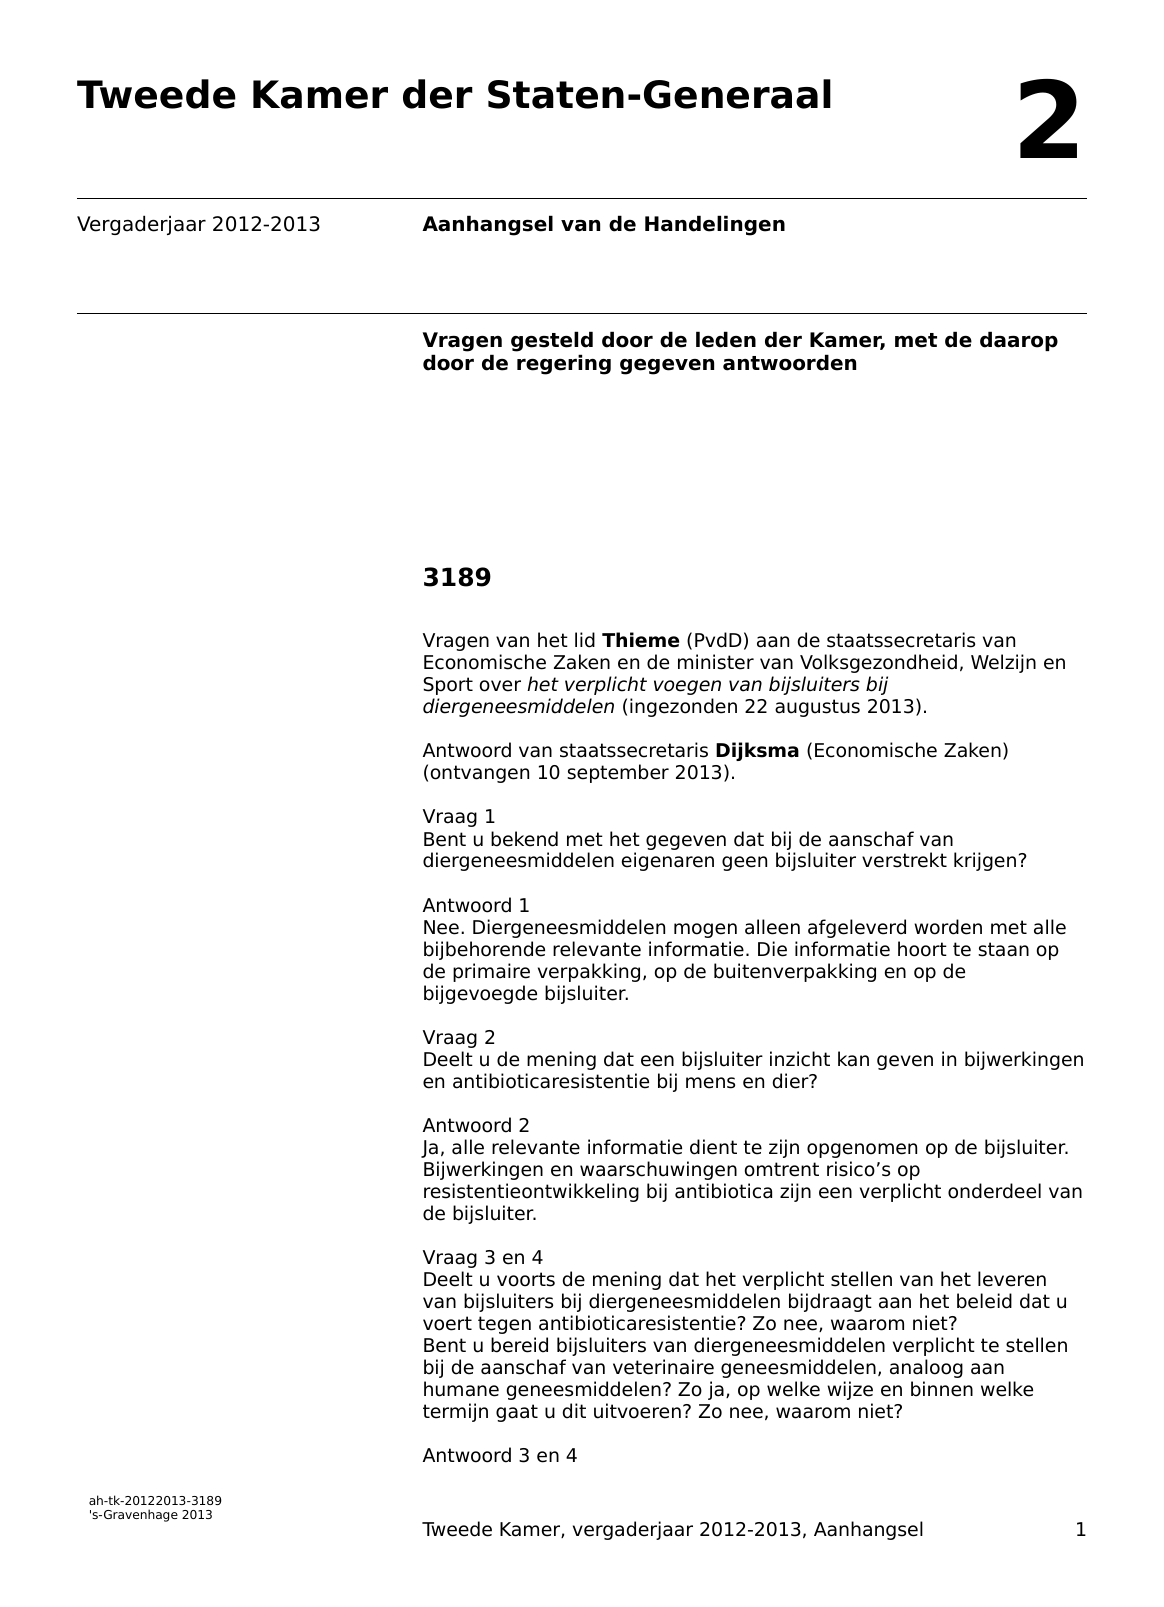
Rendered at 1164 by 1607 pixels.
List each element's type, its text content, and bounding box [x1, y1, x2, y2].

text 's-Gravenhage 2013 [88, 1508, 323, 1522]
text Bent u bekend met het gegeven dat bij de aanschaf van diergeneesmiddelen eigenaren geen bijsluiter verstrekt krijgen? [422, 828, 1087, 872]
table_header 2 [886, 59, 1087, 198]
table_cell Vragen gesteld door de leden der Kamer, met de daarop door de regering gegeven antwoorden [422, 314, 1087, 375]
text Antwoord 2 [422, 1115, 1087, 1137]
text Antwoord van staatssecretaris Dijksma (Economische Zaken) (ontvangen 10 september 2013). [422, 740, 1087, 784]
text Antwoord 3 en 4 [422, 1445, 1087, 1467]
text 3189 [422, 563, 1087, 592]
text Deelt u de mening dat een bijsluiter inzicht kan geven in bijwerkingen en antibioticaresistentie bij mens en dier? [422, 1049, 1087, 1093]
text ah-tk-20122013-3189 [88, 1494, 323, 1508]
text Vraag 2 [422, 1027, 1087, 1049]
table_cell Vergaderjaar 2012-2013 [77, 199, 422, 313]
table_cell Aanhangsel van de Handelingen [422, 199, 1087, 313]
text Vraag 3 en 4 [422, 1247, 1087, 1269]
table_cell [77, 314, 422, 375]
text Deelt u voorts de mening dat het verplicht stellen van het leveren van bijsluiters bij diergeneesmiddelen bijdraagt aan het beleid dat u voert tegen antibioticaresistentie? Zo nee, waarom niet? [422, 1269, 1087, 1335]
table_header Tweede Kamer der Staten-Generaal [77, 59, 886, 198]
text Ja, alle relevante informatie dient te zijn opgenomen op de bijsluiter. Bijwerkingen en waarschuwingen omtrent risico’s op resistentieontwikkeling bij antibiotica zijn een verplicht onderdeel van de bijsluiter. [422, 1137, 1087, 1225]
text Antwoord 1 [422, 894, 1087, 917]
text Vragen van het lid Thieme (PvdD) aan de staatssecretaris van Economische Zaken en de minister van Volksgezondheid, Welzijn en Sport over het verplicht voegen van bijsluiters bij diergeneesmiddelen (ingezonden 22 augustus 2013). [422, 630, 1087, 718]
text Bent u bereid bijsluiters van diergeneesmiddelen verplicht te stellen bij de aanschaf van veterinaire geneesmiddelen, analoog aan humane geneesmiddelen? Zo ja, op welke wijze en binnen welke termijn gaat u dit uitvoeren? Zo nee, waarom niet? [422, 1335, 1087, 1423]
text Vraag 1 [422, 806, 1087, 828]
text Nee. Diergeneesmiddelen mogen alleen afgeleverd worden met alle bijbehorende relevante informatie. Die informatie hoort te staan op de primaire verpakking, op de buitenverpakking en op de bijgevoegde bijsluiter. [422, 917, 1087, 1004]
